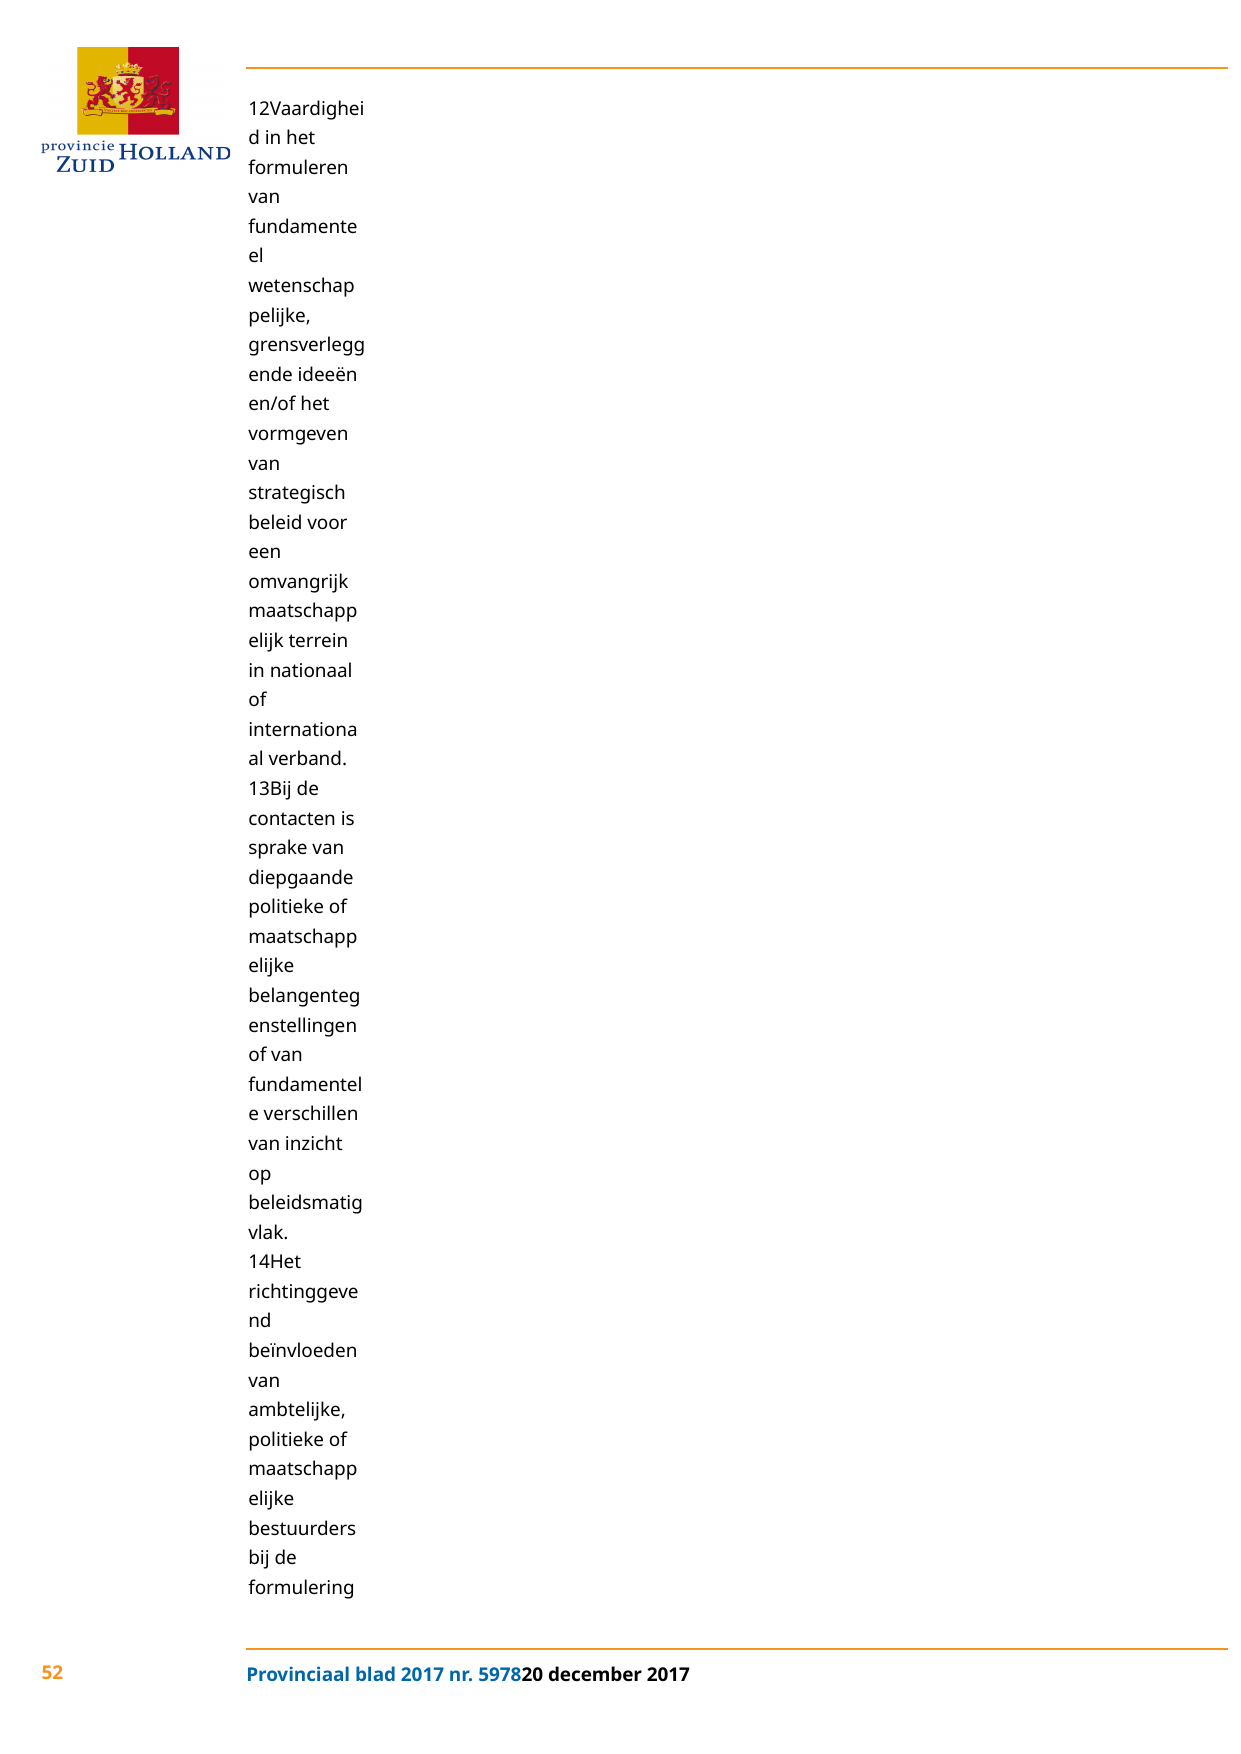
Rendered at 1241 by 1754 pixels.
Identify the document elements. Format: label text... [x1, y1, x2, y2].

table_cell [478, 95, 590, 1600]
table_cell [927, 95, 1039, 1600]
table_cell 12Vaardigheid in het formuleren van fundamenteel wetenschappelijke, grensverleggende ideeën en/of het vormgeven van strategisch beleid voor een omvangrijk maatschappelijk terrein in nationaal of internationaal verband. 13Bij de contacten is sprake van diepgaande politieke of maatschappelijke belangentegenstellingen of van fundamentele verschillen van inzicht op beleidsmatig vlak. 14Het richtinggevend beïnvloeden van ambtelijke, politieke of maatschappelijke bestuurders bij de formulering [248, 95, 365, 1600]
table_cell [590, 95, 702, 1600]
table_cell [365, 95, 477, 1600]
table_cell [815, 95, 927, 1600]
table_cell [1039, 95, 1152, 1600]
picture [41, 47, 231, 172]
table_cell [702, 95, 814, 1600]
